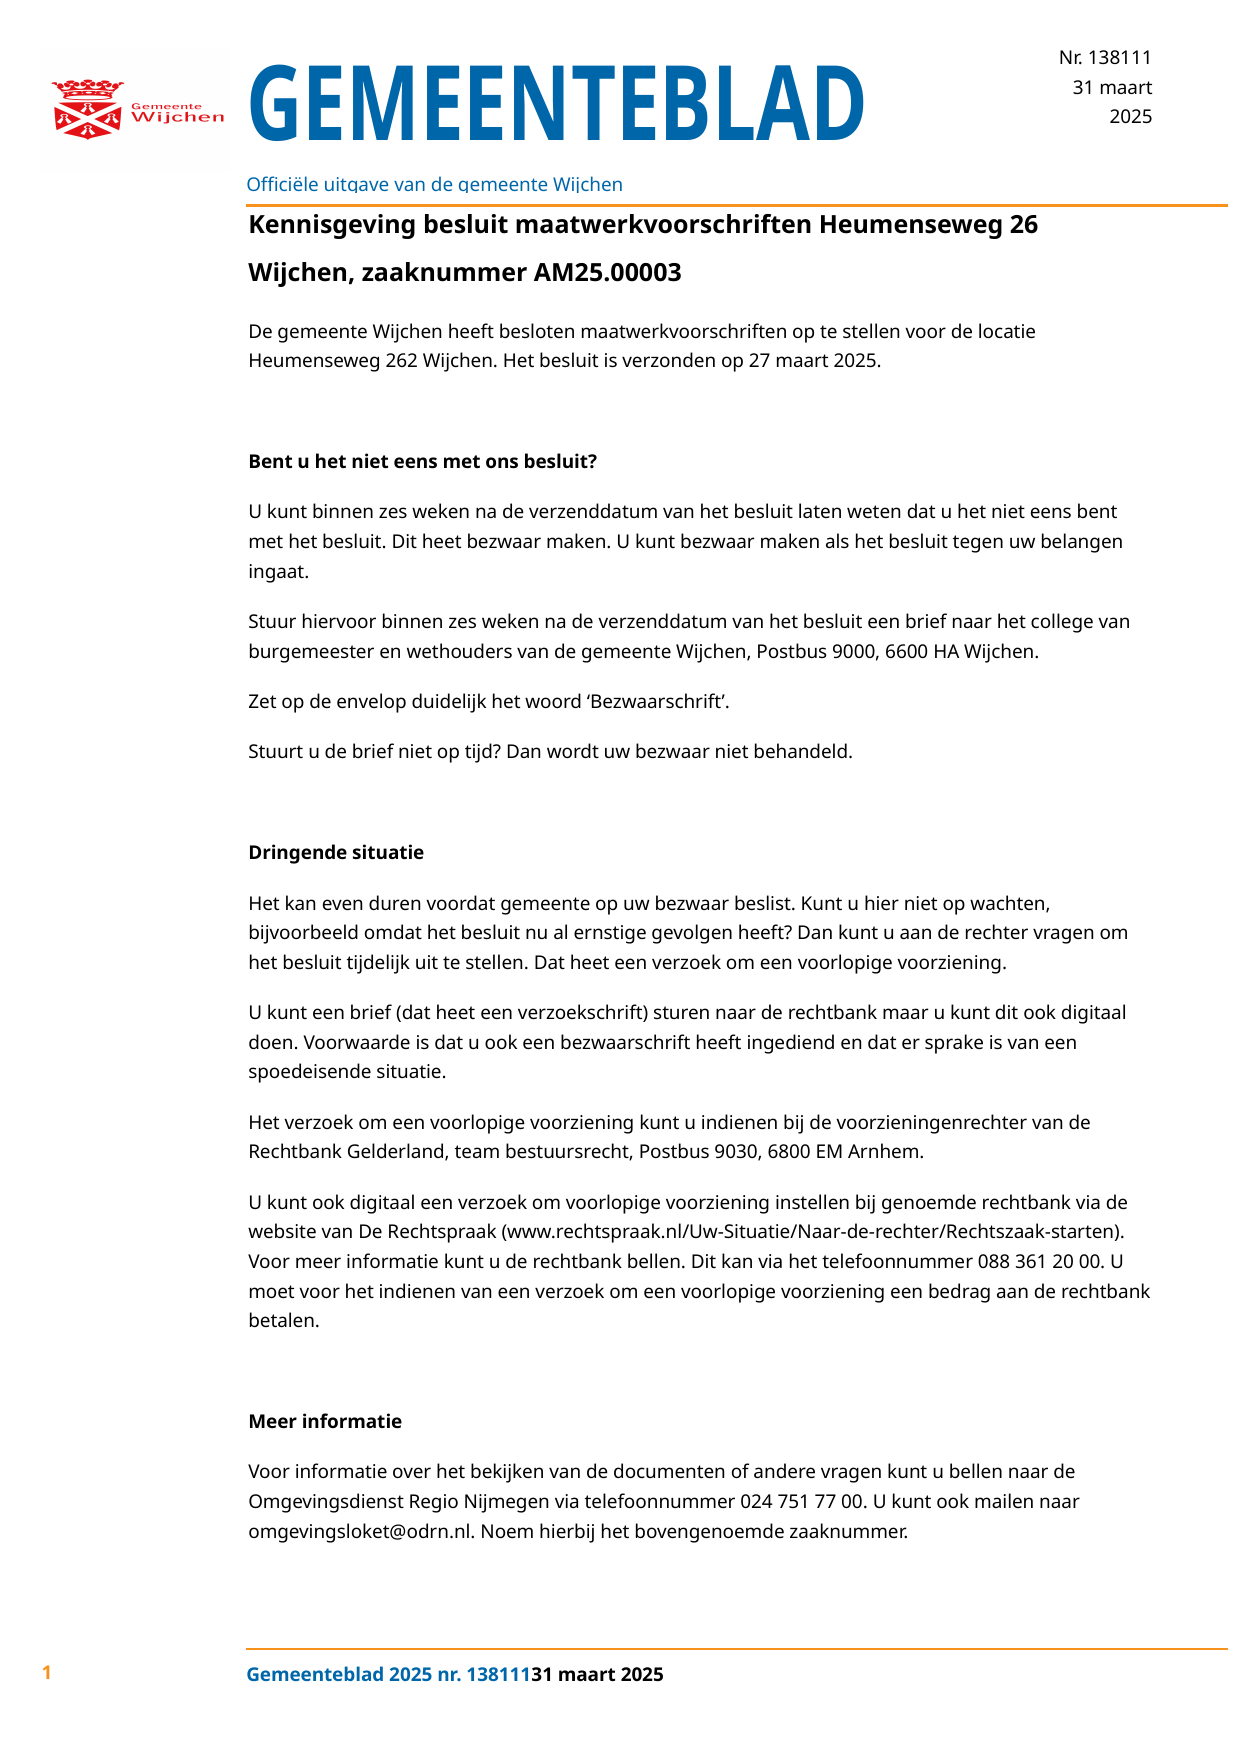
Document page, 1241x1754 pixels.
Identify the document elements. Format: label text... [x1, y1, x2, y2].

text Meer informatie [248, 1408, 1152, 1434]
text U kunt binnen zes weken na de verzenddatum van het besluit laten weten dat u het niet eens bent met het besluit. Dit heet bezwaar maken. U kunt bezwaar maken als het besluit tegen uw belangen ingaat. [248, 499, 1152, 584]
text Dringende situatie [248, 839, 1152, 865]
text Zet op de envelop duidelijk het woord ‘Bezwaarschrift’. [248, 688, 1152, 714]
text Kennisgeving besluit maatwerkvoorschriften Heumenseweg 26 Wijchen, zaaknummer AM25.00003 [248, 207, 1152, 288]
text Bent u het niet eens met ons besluit? [248, 448, 1152, 474]
text U kunt ook digitaal een verzoek om voorlopige voorziening instellen bij genoemde rechtbank via de website van De Rechtspraak (www.rechtspraak.nl/Uw-Situatie/Naar-de-rechter/Rechtszaak-starten). Voor meer informatie kunt u de rechtbank bellen. Dit kan via het telefoonnummer 088 361 20 00. U moet voor het indienen van een verzoek om een voorlopige voorziening een bedrag aan de rechtbank betalen. [248, 1189, 1152, 1333]
text Stuur hiervoor binnen zes weken na de verzenddatum van het besluit een brief naar het college van burgemeester en wethouders van de gemeente Wijchen, Postbus 9000, 6600 HA Wijchen. [248, 608, 1152, 664]
text De gemeente Wijchen heeft besloten maatwerkvoorschriften op te stellen voor de locatie Heumenseweg 262 Wijchen. Het besluit is verzonden op 27 maart 2025. [248, 318, 1152, 373]
text Het kan even duren voordat gemeente op uw bezwaar beslist. Kunt u hier niet op wachten, bijvoorbeeld omdat het besluit nu al ernstige gevolgen heeft? Dan kunt u aan de rechter vragen om het besluit tijdelijk uit te stellen. Dat heet een verzoek om een voorlopige voorziening. [248, 890, 1152, 975]
picture [41, 47, 231, 172]
text Voor informatie over het bekijken van de documenten of andere vragen kunt u bellen naar de Omgevingsdienst Regio Nijmegen via telefoonnummer 024 751 77 00. U kunt ook mailen naar omgevingsloket@odrn.nl. Noem hierbij het bovengenoemde zaaknummer. [248, 1459, 1152, 1544]
text Stuurt u de brief niet op tijd? Dan wordt uw bezwaar niet behandeld. [248, 739, 1152, 764]
text U kunt een brief (dat heet een verzoekschrift) sturen naar de rechtbank maar u kunt dit ook digitaal doen. Voorwaarde is dat u ook een bezwaarschrift heeft ingediend en dat er sprake is van een spoedeisende situatie. [248, 999, 1152, 1084]
text Het verzoek om een voorlopige voorziening kunt u indienen bij de voorzieningenrechter van de Rechtbank Gelderland, team bestuursrecht, Postbus 9030, 6800 EM Arnhem. [248, 1109, 1152, 1164]
